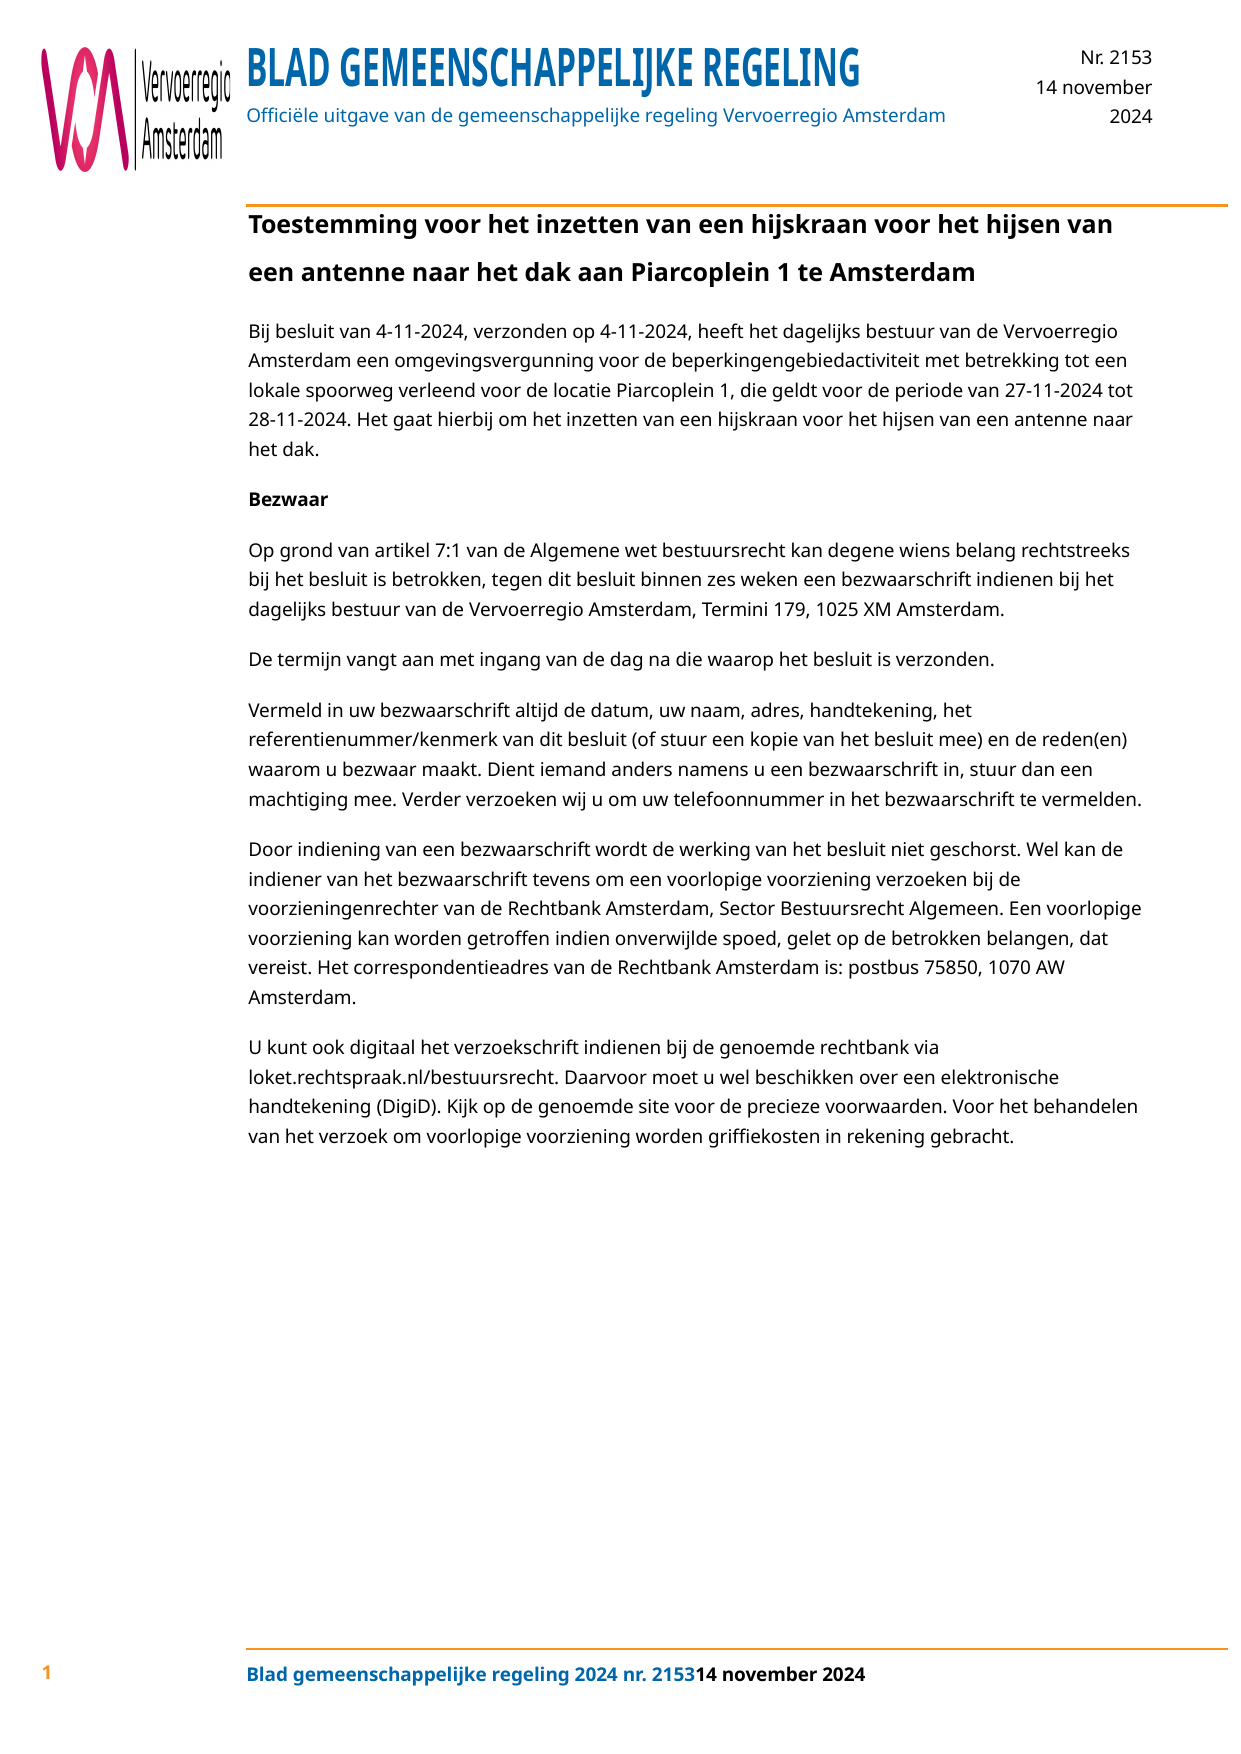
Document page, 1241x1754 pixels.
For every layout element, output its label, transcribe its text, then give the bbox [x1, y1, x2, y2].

text Op grond van artikel 7:1 van de Algemene wet bestuursrecht kan degene wiens belang rechtstreeks bij het besluit is betrokken, tegen dit besluit binnen zes weken een bezwaarschrift indienen bij het dagelijks bestuur van de Vervoerregio Amsterdam, Termini 179, 1025 XM Amsterdam. [248, 537, 1152, 622]
text Toestemming voor het inzetten van een hijskraan voor het hijsen van een antenne naar het dak aan Piarcoplein 1 te Amsterdam [248, 207, 1152, 288]
picture [41, 47, 231, 172]
text Door indiening van een bezwaarschrift wordt de werking van het besluit niet geschorst. Wel kan de indiener van het bezwaarschrift tevens om een voorlopige voorziening verzoeken bij de voorzieningenrechter van de Rechtbank Amsterdam, Sector Bestuursrecht Algemeen. Een voorlopige voorziening kan worden getroffen indien onverwijlde spoed, gelet op de betrokken belangen, dat vereist. Het correspondentieadres van de Rechtbank Amsterdam is: postbus 75850, 1070 AW Amsterdam. [248, 836, 1152, 1010]
text Bij besluit van 4-11-2024, verzonden op 4-11-2024, heeft het dagelijks bestuur van de Vervoerregio Amsterdam een omgevingsvergunning voor de beperkingengebiedactiviteit met betrekking tot een lokale spoorweg verleend voor de locatie Piarcoplein 1, die geldt voor de periode van 27-11-2024 tot 28-11-2024. Het gaat hierbij om het inzetten van een hijskraan voor het hijsen van een antenne naar het dak. [248, 318, 1152, 462]
text Vermeld in uw bezwaarschrift altijd de datum, uw naam, adres, handtekening, het referentienummer/kenmerk van dit besluit (of stuur een kopie van het besluit mee) en de reden(en) waarom u bezwaar maakt. Dient iemand anders namens u een bezwaarschrift in, stuur dan een machtiging mee. Verder verzoeken wij u om uw telefoonnummer in het bezwaarschrift te vermelden. [248, 697, 1152, 812]
text Bezwaar [248, 487, 1152, 512]
text U kunt ook digitaal het verzoekschrift indienen bij de genoemde rechtbank via loket.rechtspraak.nl/bestuursrecht. Daarvoor moet u wel beschikken over een elektronische handtekening (DigiD). Kijk op de genoemde site voor de precieze voorwaarden. Voor het behandelen van het verzoek om voorlopige voorziening worden griffiekosten in rekening gebracht. [248, 1034, 1152, 1149]
text De termijn vangt aan met ingang van de dag na die waarop het besluit is verzonden. [248, 647, 1152, 672]
